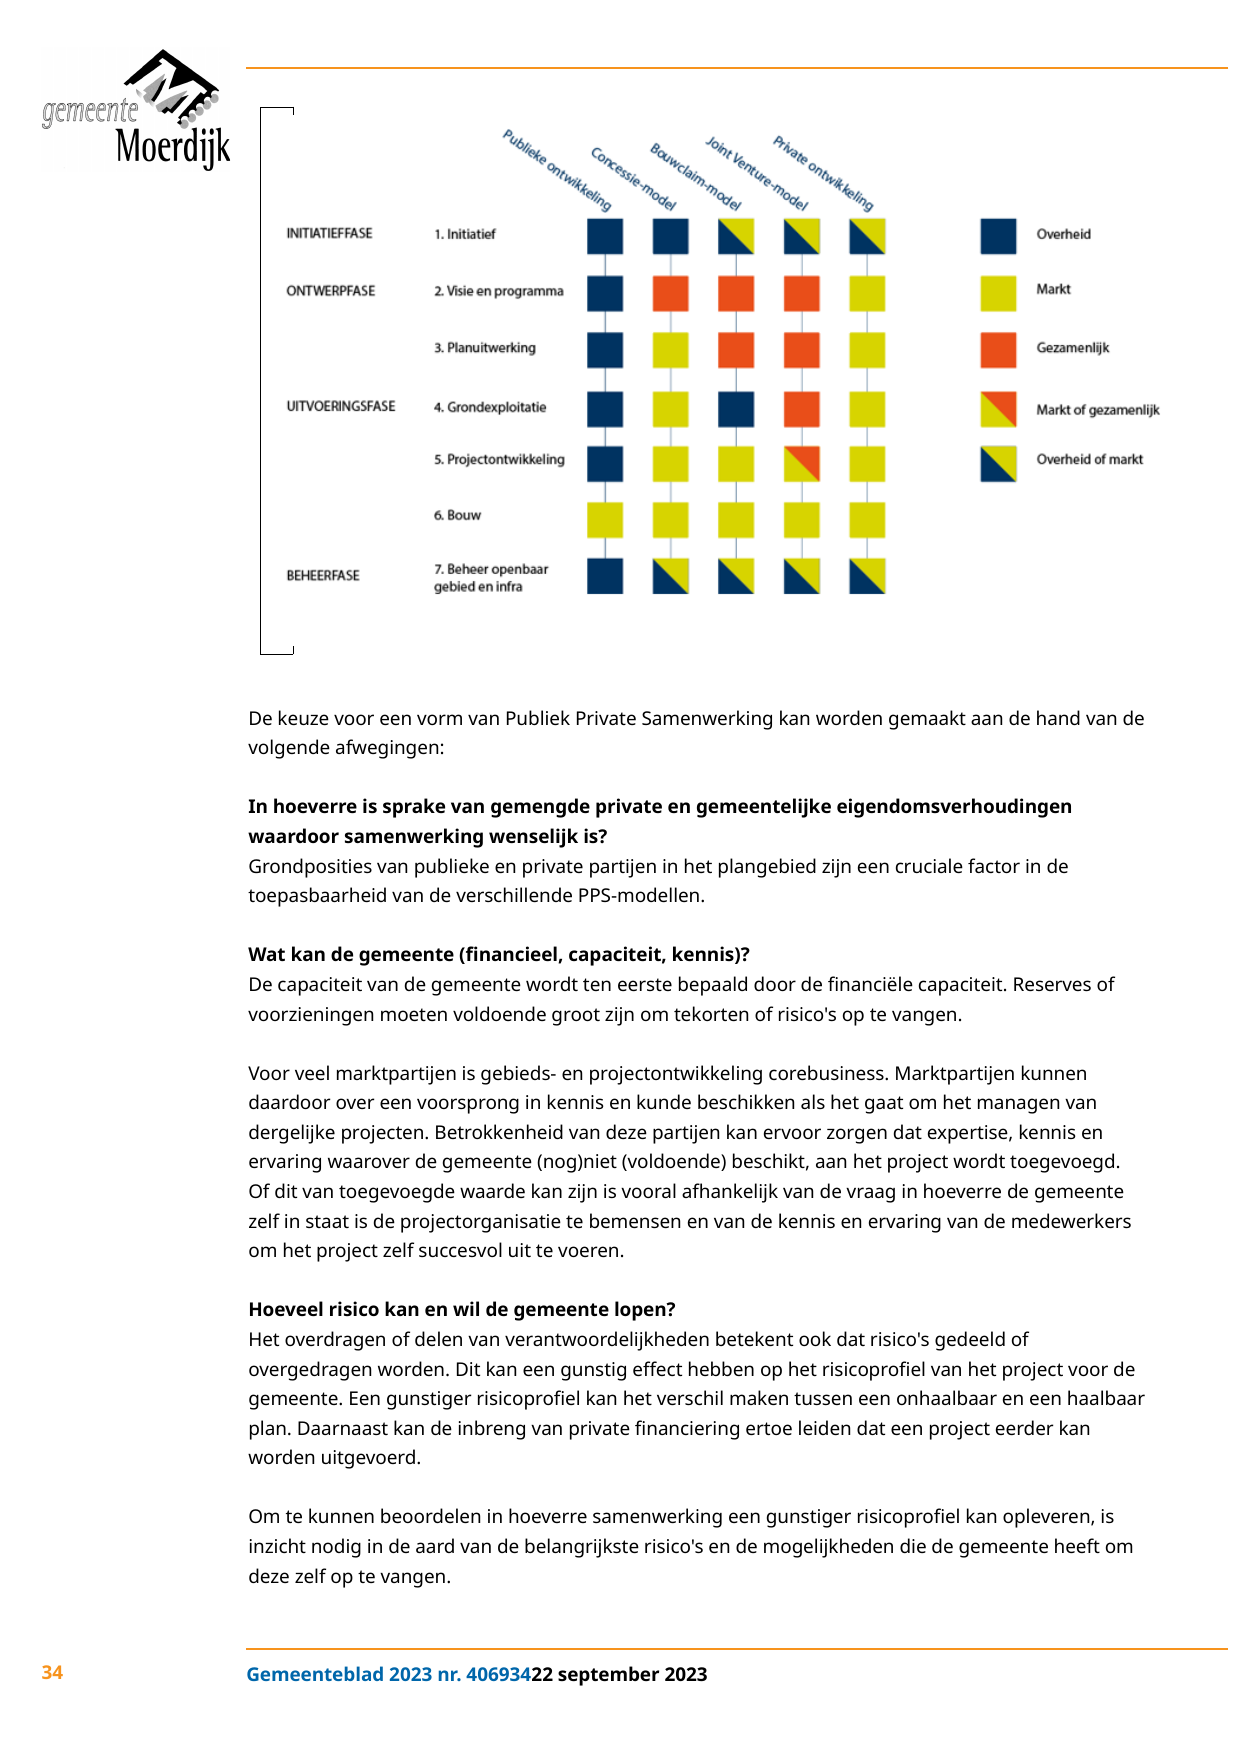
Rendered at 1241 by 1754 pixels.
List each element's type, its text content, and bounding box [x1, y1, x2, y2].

text In hoeverre is sprake van gemengde private en gemeentelijke eigendomsverhoudingen waardoor samenwerking wenselijk is? [248, 794, 1152, 849]
text Hoeveel risico kan en wil de gemeente lopen? [248, 1297, 1152, 1322]
text Om te kunnen beoordelen in hoeverre samenwerking een gunstiger risicoprofiel kan opleveren, is inzicht nodig in de aard van de belangrijkste risico's en de mogelijkheden die de gemeente heeft om deze zelf op te vangen. [248, 1504, 1152, 1589]
text De capaciteit van de gemeente wordt ten eerste bepaald door de financiële capaciteit. Reserves of voorzieningen moeten voldoende groot zijn om tekorten of risico's op te vangen. [248, 971, 1152, 1027]
text Het overdragen of delen van verantwoordelijkheden betekent ook dat risico's gedeeld of overgedragen worden. Dit kan een gunstig effect hebben op het risicoprofiel van het project voor de gemeente. Een gunstiger risicoprofiel kan het verschil maken tussen een onhaalbaar en een haalbaar plan. Daarnaast kan de inbreng van private financiering ertoe leiden dat een project eerder kan worden uitgevoerd. [248, 1326, 1152, 1470]
text Wat kan de gemeente (financieel, capaciteit, kennis)? [248, 942, 1152, 967]
text De keuze voor een vorm van Publiek Private Samenwerking kan worden gemaakt aan de hand van de volgende afwegingen: [248, 705, 1152, 760]
text Grondposities van publieke en private partijen in het plangebied zijn een cruciale factor in de toepasbaarheid van de verschillende PPS-modellen. [248, 853, 1152, 908]
picture [41, 47, 231, 172]
picture [268, 115, 1173, 646]
text Of dit van toegevoegde waarde kan zijn is vooral afhankelijk van de vraag in hoeverre de gemeente zelf in staat is de projectorganisatie te bemensen en van de kennis en ervaring van de medewerkers om het project zelf succesvol uit te voeren. [248, 1178, 1152, 1263]
text Voor veel marktpartijen is gebieds- en projectontwikkeling corebusiness. Marktpartijen kunnen daardoor over een voorsprong in kennis en kunde beschikken als het gaat om het managen van dergelijke projecten. Betrokkenheid van deze partijen kan ervoor zorgen dat expertise, kennis en ervaring waarover de gemeente (nog)niet (voldoende) beschikt, aan het project wordt toegevoegd. [248, 1060, 1152, 1174]
